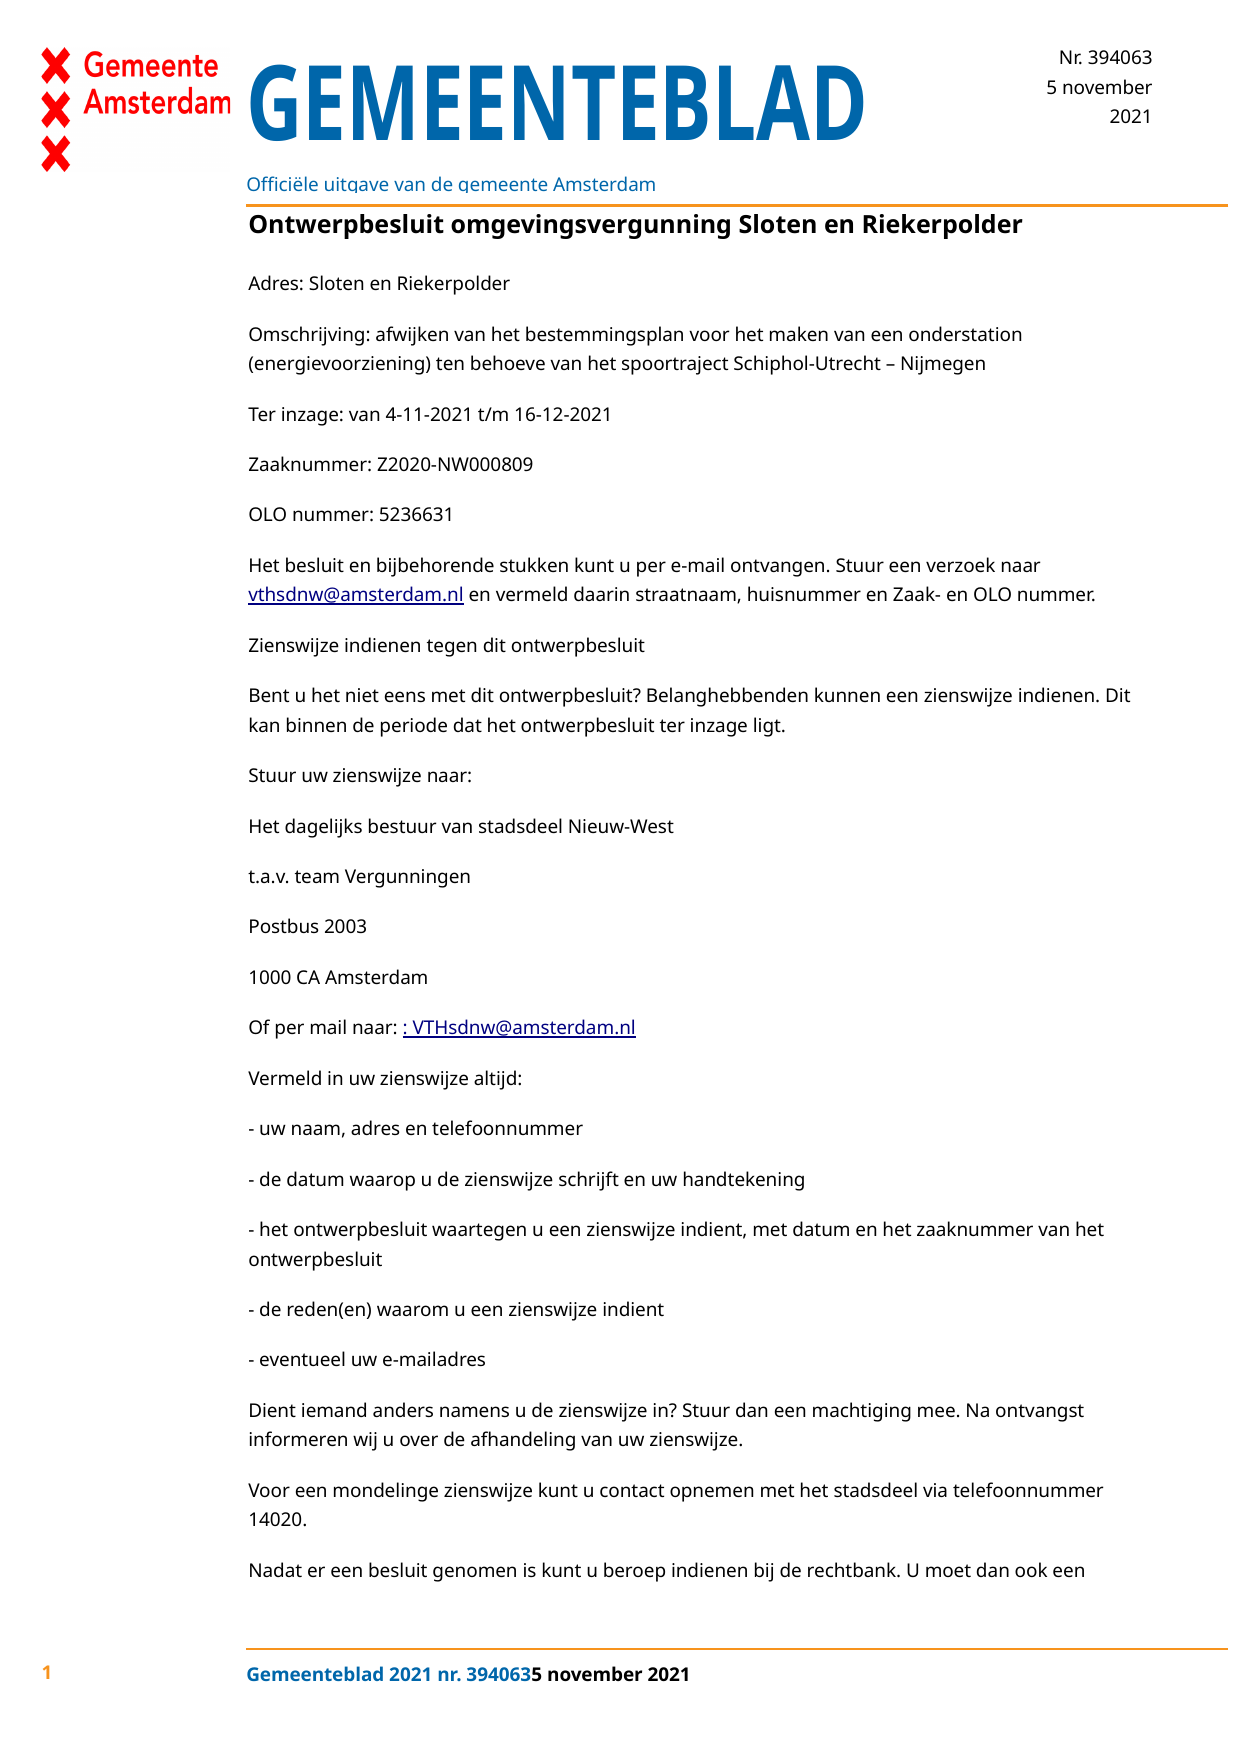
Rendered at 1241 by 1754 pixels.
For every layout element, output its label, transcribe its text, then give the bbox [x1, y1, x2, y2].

text Ontwerpbesluit omgevingsvergunning Sloten en Riekerpolder [248, 207, 1152, 241]
text OLO nummer: 5236631 [248, 502, 1152, 527]
text Zienswijze indienen tegen dit ontwerpbesluit [248, 632, 1152, 658]
text - eventueel uw e-mailadres [248, 1347, 1152, 1372]
text - de reden(en) waarom u een zienswijze indient [248, 1296, 1152, 1322]
text Stuur uw zienswijze naar: [248, 762, 1152, 788]
text Omschrijving: afwijken van het bestemmingsplan voor het maken van een onderstation (energievoorziening) ten behoeve van het spoortraject Schiphol-Utrecht – Nijmegen [248, 321, 1152, 376]
text - uw naam, adres en telefoonnummer [248, 1115, 1152, 1141]
text Het dagelijks bestuur van stadsdeel Nieuw-West [248, 813, 1152, 838]
text Vermeld in uw zienswijze altijd: [248, 1065, 1152, 1091]
text Ter inzage: van 4-11-2021 t/m 16-12-2021 [248, 401, 1152, 426]
text Zaaknummer: Z2020-NW000809 [248, 451, 1152, 477]
text Nadat er een besluit genomen is kunt u beroep indienen bij de rechtbank. U moet dan ook een [248, 1557, 1152, 1583]
text 1000 CA Amsterdam [248, 964, 1152, 990]
text Het besluit en bijbehorende stukken kunt u per e-mail ontvangen. Stuur een verzoek naar vthsdnw@amsterdam.nl en vermeld daarin straatnaam, huisnummer en Zaak- en OLO nummer. [248, 552, 1152, 607]
text - de datum waarop u de zienswijze schrijft en uw handtekening [248, 1166, 1152, 1191]
text Postbus 2003 [248, 914, 1152, 939]
picture [41, 47, 231, 172]
text t.a.v. team Vergunningen [248, 863, 1152, 889]
text Adres: Sloten en Riekerpolder [248, 270, 1152, 296]
text Of per mail naar: : VTHsdnw@amsterdam.nl [248, 1014, 1152, 1040]
text - het ontwerpbesluit waartegen u een zienswijze indient, met datum en het zaaknummer van het ontwerpbesluit [248, 1216, 1152, 1271]
text Bent u het niet eens met dit ontwerpbesluit? Belanghebbenden kunnen een zienswijze indienen. Dit kan binnen de periode dat het ontwerpbesluit ter inzage ligt. [248, 682, 1152, 738]
text Voor een mondelinge zienswijze kunt u contact opnemen met het stadsdeel via telefoonnummer 14020. [248, 1477, 1152, 1532]
text Dient iemand anders namens u de zienswijze in? Stuur dan een machtiging mee. Na ontvangst informeren wij u over de afhandeling van uw zienswijze. [248, 1397, 1152, 1452]
